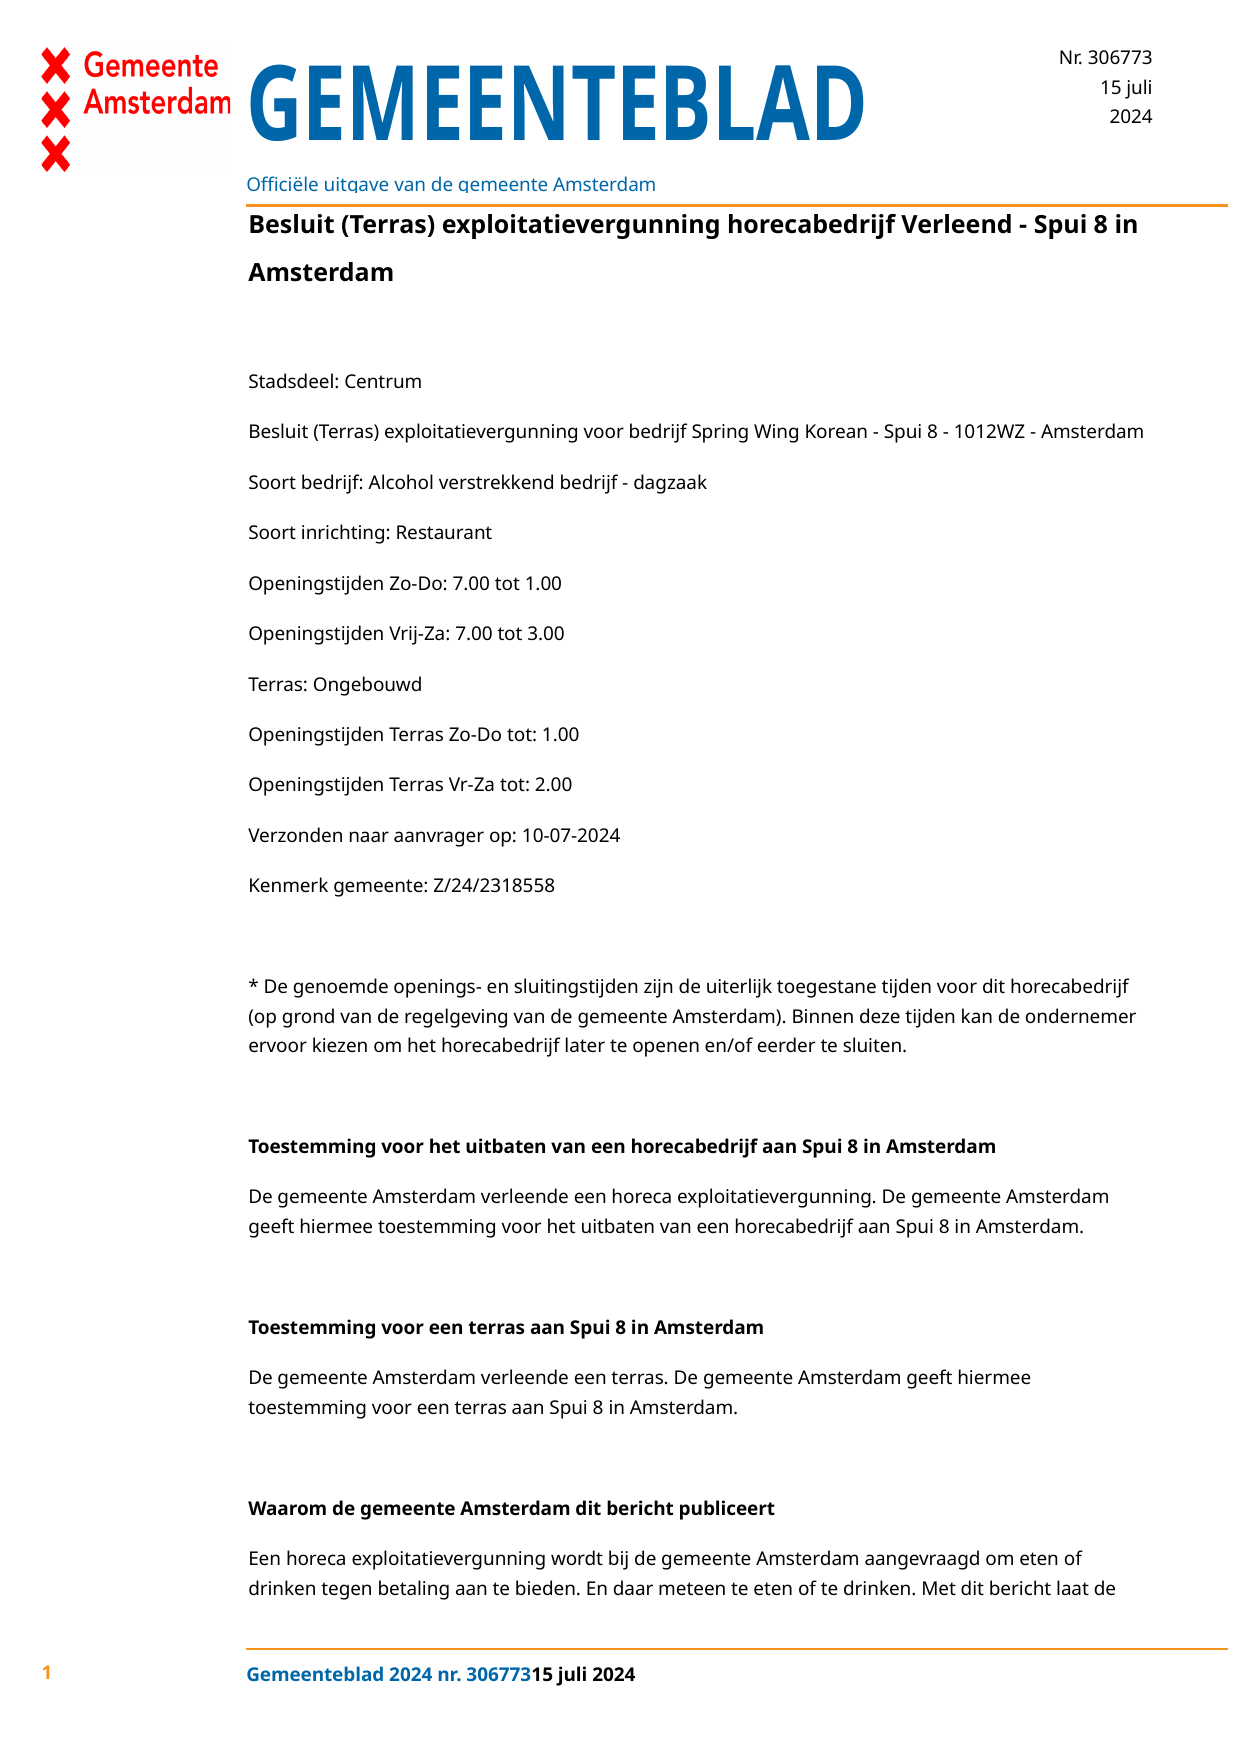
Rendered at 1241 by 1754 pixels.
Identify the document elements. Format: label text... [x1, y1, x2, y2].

text * De genoemde openings- en sluitingstijden zijn de uiterlijk toegestane tijden voor dit horecabedrijf (op grond van de regelgeving van de gemeente Amsterdam). Binnen deze tijden kan de ondernemer ervoor kiezen om het horecabedrijf later te openen en/of eerder te sluiten. [248, 973, 1152, 1058]
text Stadsdeel: Centrum [248, 368, 1152, 394]
text Kenmerk gemeente: Z/24/2318558 [248, 872, 1152, 898]
text Soort inrichting: Restaurant [248, 519, 1152, 545]
text Een horeca exploitatievergunning wordt bij de gemeente Amsterdam aangevraagd om eten of drinken tegen betaling aan te bieden. En daar meteen te eten of te drinken. Met dit bericht laat de [248, 1545, 1152, 1601]
picture [41, 47, 231, 172]
text Openingstijden Terras Vr-Za tot: 2.00 [248, 772, 1152, 797]
text Openingstijden Vrij-Za: 7.00 tot 3.00 [248, 620, 1152, 646]
text De gemeente Amsterdam verleende een terras. De gemeente Amsterdam geeft hiermee toestemming voor een terras aan Spui 8 in Amsterdam. [248, 1364, 1152, 1420]
text Toestemming voor het uitbaten van een horecabedrijf aan Spui 8 in Amsterdam [248, 1133, 1152, 1159]
text Besluit (Terras) exploitatievergunning horecabedrijf Verleend - Spui 8 in Amsterdam [248, 207, 1152, 288]
text Besluit (Terras) exploitatievergunning voor bedrijf Spring Wing Korean - Spui 8 - 1012WZ - Amsterdam [248, 419, 1152, 444]
text Verzonden naar aanvrager op: 10-07-2024 [248, 822, 1152, 848]
text Openingstijden Zo-Do: 7.00 tot 1.00 [248, 570, 1152, 596]
text Terras: Ongebouwd [248, 671, 1152, 697]
text Toestemming voor een terras aan Spui 8 in Amsterdam [248, 1314, 1152, 1340]
text Soort bedrijf: Alcohol verstrekkend bedrijf - dagzaak [248, 469, 1152, 495]
text Openingstijden Terras Zo-Do tot: 1.00 [248, 721, 1152, 747]
text De gemeente Amsterdam verleende een horeca exploitatievergunning. De gemeente Amsterdam geeft hiermee toestemming voor het uitbaten van een horecabedrijf aan Spui 8 in Amsterdam. [248, 1184, 1152, 1239]
text Waarom de gemeente Amsterdam dit bericht publiceert [248, 1495, 1152, 1521]
